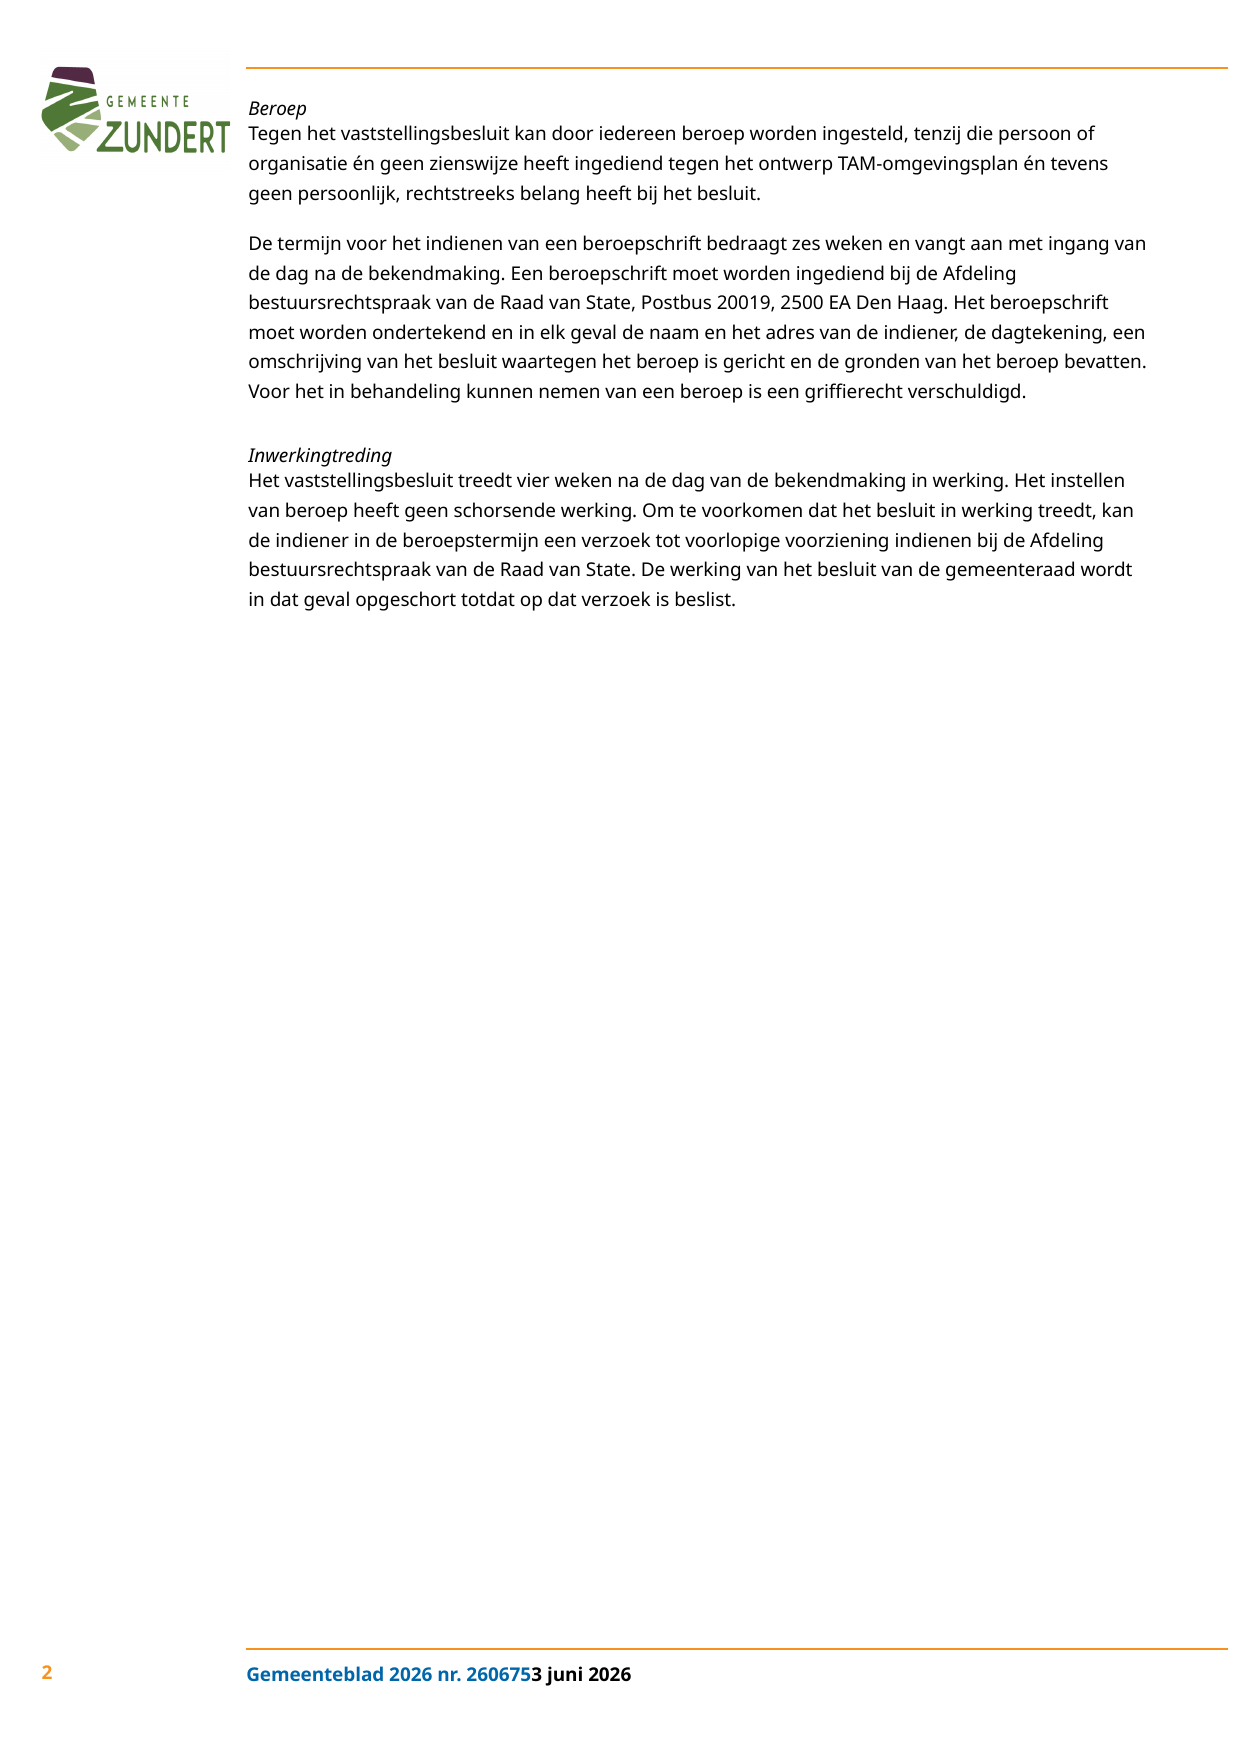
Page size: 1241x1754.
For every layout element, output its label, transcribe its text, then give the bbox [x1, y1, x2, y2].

text Tegen het vaststellingsbesluit kan door iedereen beroep worden ingesteld, tenzij die persoon of organisatie én geen zienswijze heeft ingediend tegen het ontwerp TAM-omgevingsplan én tevens geen persoonlijk, rechtstreeks belang heeft bij het besluit. [248, 121, 1152, 205]
text Beroep [248, 95, 1152, 121]
picture [41, 47, 231, 172]
text De termijn voor het indienen van een beroepschrift bedraagt zes weken en vangt aan met ingang van de dag na de bekendmaking. Een beroepschrift moet worden ingediend bij de Afdeling bestuursrechtspraak van de Raad van State, Postbus 20019, 2500 EA Den Haag. Het beroepschrift moet worden ondertekend en in elk geval de naam en het adres van de indiener, de dagtekening, een omschrijving van het besluit waartegen het beroep is gericht en de gronden van het beroep bevatten. Voor het in behandeling kunnen nemen van een beroep is een griffierecht verschuldigd. [248, 230, 1152, 404]
text Het vaststellingsbesluit treedt vier weken na de dag van de bekendmaking in werking. Het instellen van beroep heeft geen schorsende werking. Om te voorkomen dat het besluit in werking treedt, kan de indiener in de beroepstermijn een verzoek tot voorlopige voorziening indienen bij de Afdeling bestuursrechtspraak van de Raad van State. De werking van het besluit van de gemeenteraad wordt in dat geval opgeschort totdat op dat verzoek is beslist. [248, 468, 1152, 612]
text Inwerkingtreding [248, 442, 1152, 468]
